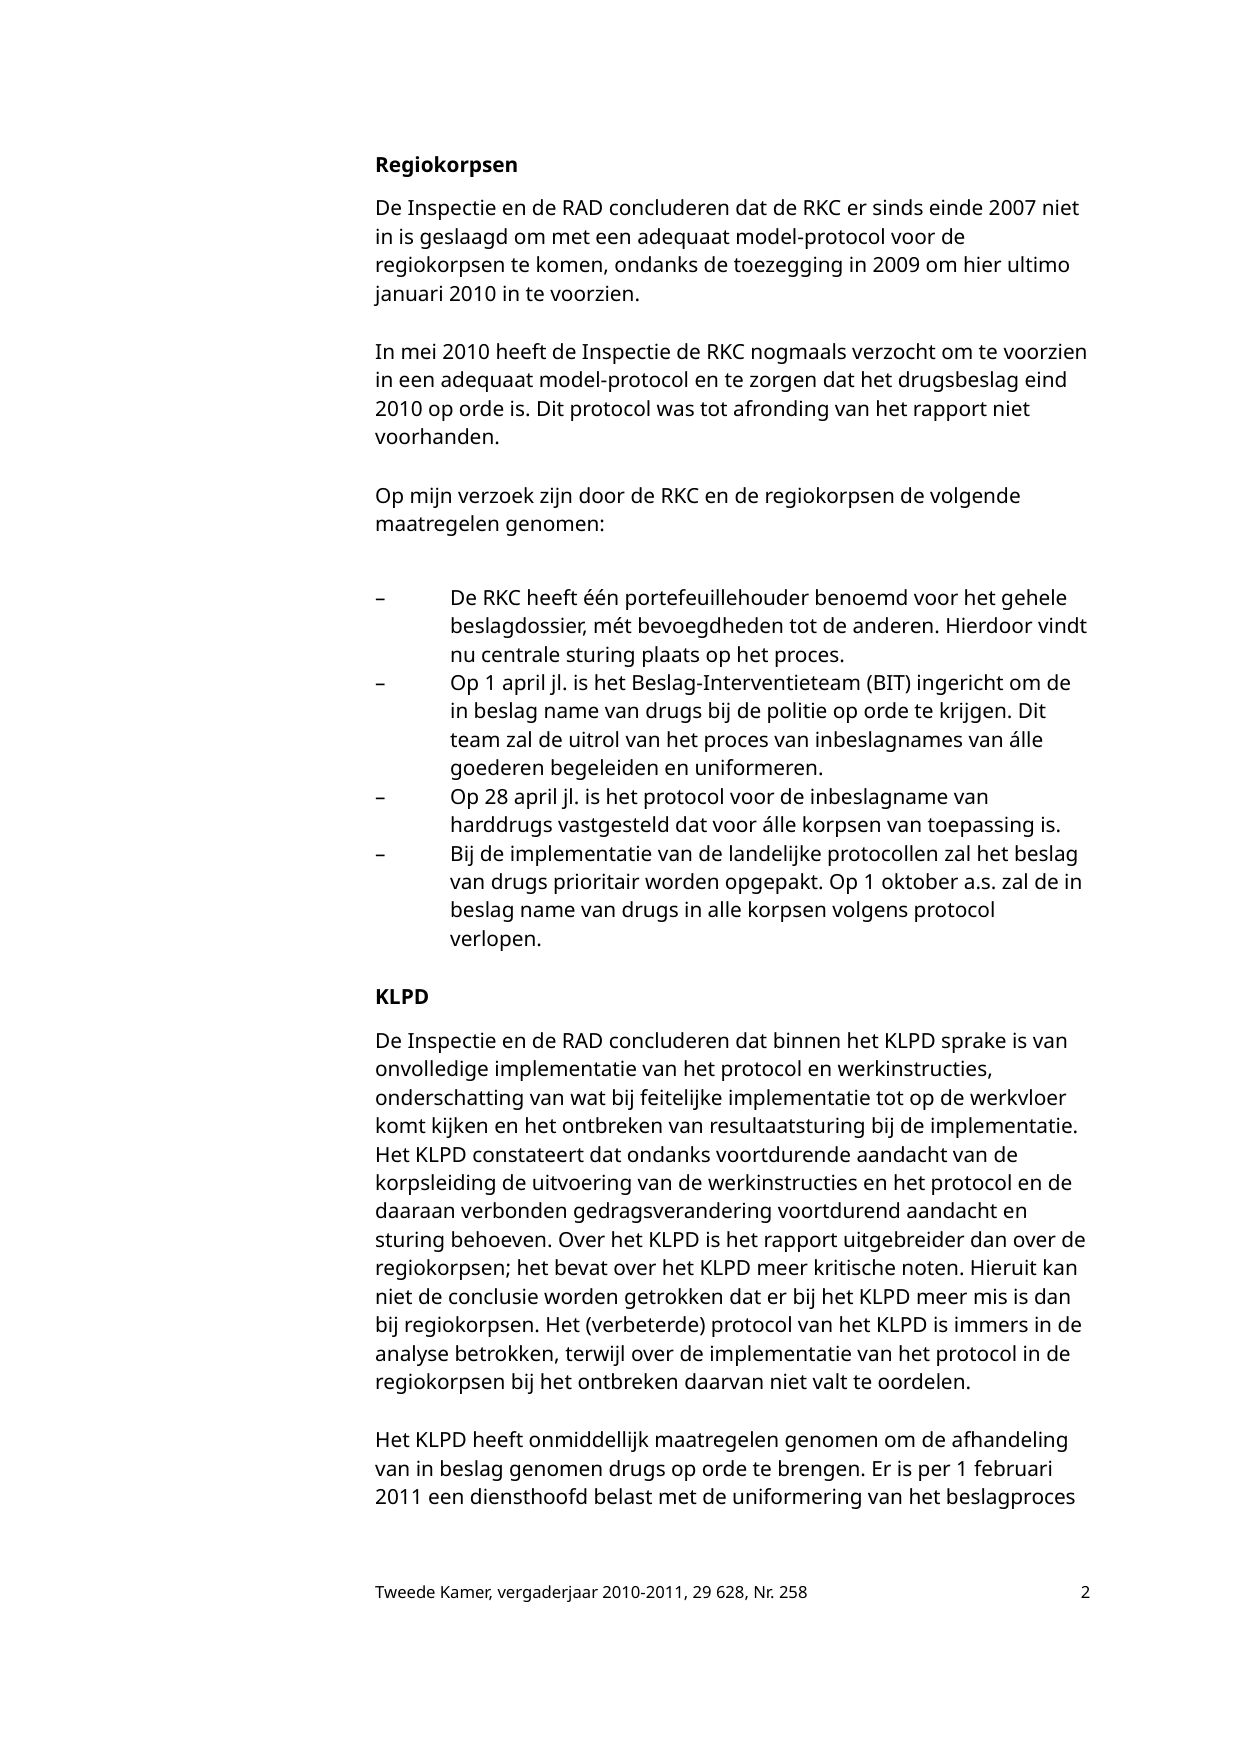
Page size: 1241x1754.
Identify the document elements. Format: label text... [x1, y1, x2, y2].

list Op 28 april jl. is het protocol voor de inbeslagname van harddrugs vastgesteld dat voor álle korpsen van toepassing is. [375, 782, 1090, 839]
text De Inspectie en de RAD concluderen dat binnen het KLPD sprake is van onvolledige implementatie van het protocol en werkinstructies, onderschatting van wat bij feitelijke implementatie tot op de werkvloer komt kijken en het ontbreken van resultaatsturing bij de implementatie. Het KLPD constateert dat ondanks voortdurende aandacht van de korpsleiding de uitvoering van de werkinstructies en het protocol en de daaraan verbonden gedragsverandering voortdurend aandacht en sturing behoeven. Over het KLPD is het rapport uitgebreider dan over de regiokorpsen; het bevat over het KLPD meer kritische noten. Hieruit kan niet de conclusie worden getrokken dat er bij het KLPD meer mis is dan bij regiokorpsen. Het (verbeterde) protocol van het KLPD is immers in de analyse betrokken, terwijl over de implementatie van het protocol in de regiokorpsen bij het ontbreken daarvan niet valt te oordelen. [375, 1026, 1090, 1396]
text Het KLPD heeft onmiddellijk maatregelen genomen om de afhandeling van in beslag genomen drugs op orde te brengen. Er is per 1 februari 2011 een diensthoofd belast met de uniformering van het beslagproces [375, 1426, 1090, 1511]
list De RKC heeft één portefeuillehouder benoemd voor het gehele beslagdossier, mét bevoegdheden tot de anderen. Hierdoor vindt nu centrale sturing plaats op het proces. [375, 583, 1090, 668]
text KLPD [375, 982, 1090, 1011]
text De Inspectie en de RAD concluderen dat de RKC er sinds einde 2007 niet in is geslaagd om met een adequaat model-protocol voor de regiokorpsen te komen, ondanks de toezegging in 2009 om hier ultimo januari 2010 in te voorzien. [375, 193, 1090, 307]
list Op 1 april jl. is het Beslag-Interventieteam (BIT) ingericht om de in beslag name van drugs bij de politie op orde te krijgen. Dit team zal de uitrol van het proces van inbeslagnames van álle goederen begeleiden en uniformeren. [375, 668, 1090, 782]
text In mei 2010 heeft de Inspectie de RKC nogmaals verzocht om te voorzien in een adequaat model-protocol en te zorgen dat het drugsbeslag eind 2010 op orde is. Dit protocol was tot afronding van het rapport niet voorhanden. [375, 337, 1090, 451]
text Regiokorpsen [375, 150, 1090, 178]
text Op mijn verzoek zijn door de RKC en de regiokorpsen de volgende maatregelen genomen: [375, 481, 1090, 538]
list Bij de implementatie van de landelijke protocollen zal het beslag van drugs prioritair worden opgepakt. Op 1 oktober a.s. zal de in beslag name van drugs in alle korpsen volgens protocol verlopen. [375, 839, 1090, 952]
